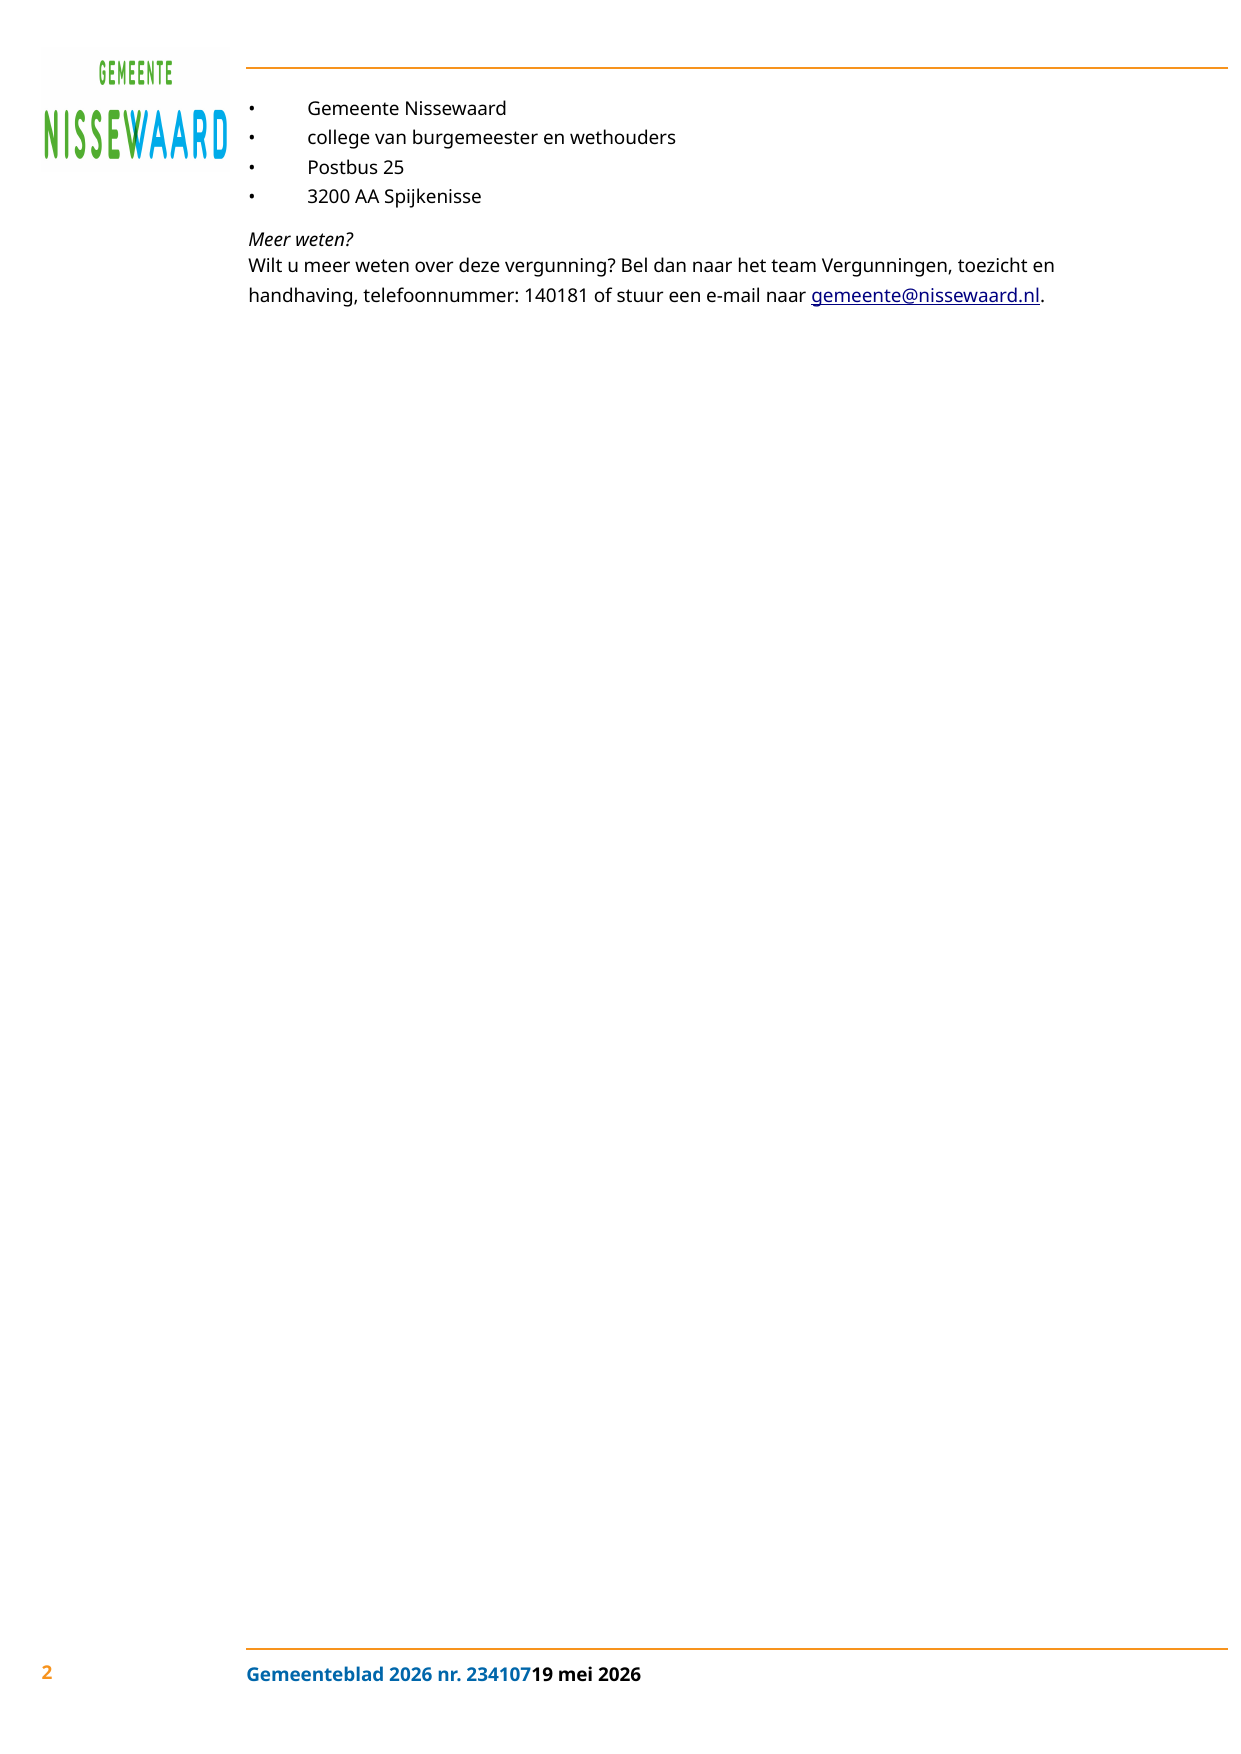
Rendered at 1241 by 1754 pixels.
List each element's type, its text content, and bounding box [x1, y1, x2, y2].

list Gemeente Nissewaard [248, 95, 1152, 121]
text Wilt u meer weten over deze vergunning? Bel dan naar het team Vergunningen, toezicht en handhaving, telefoonnummer: 140181 of stuur een e-mail naar gemeente@nissewaard.nl. [248, 252, 1152, 308]
picture [41, 47, 231, 172]
list Postbus 25 [248, 154, 1152, 180]
text Meer weten? [248, 227, 1152, 252]
list college van burgemeester en wethouders [248, 124, 1152, 150]
list 3200 AA Spijkenisse [248, 183, 1152, 209]
